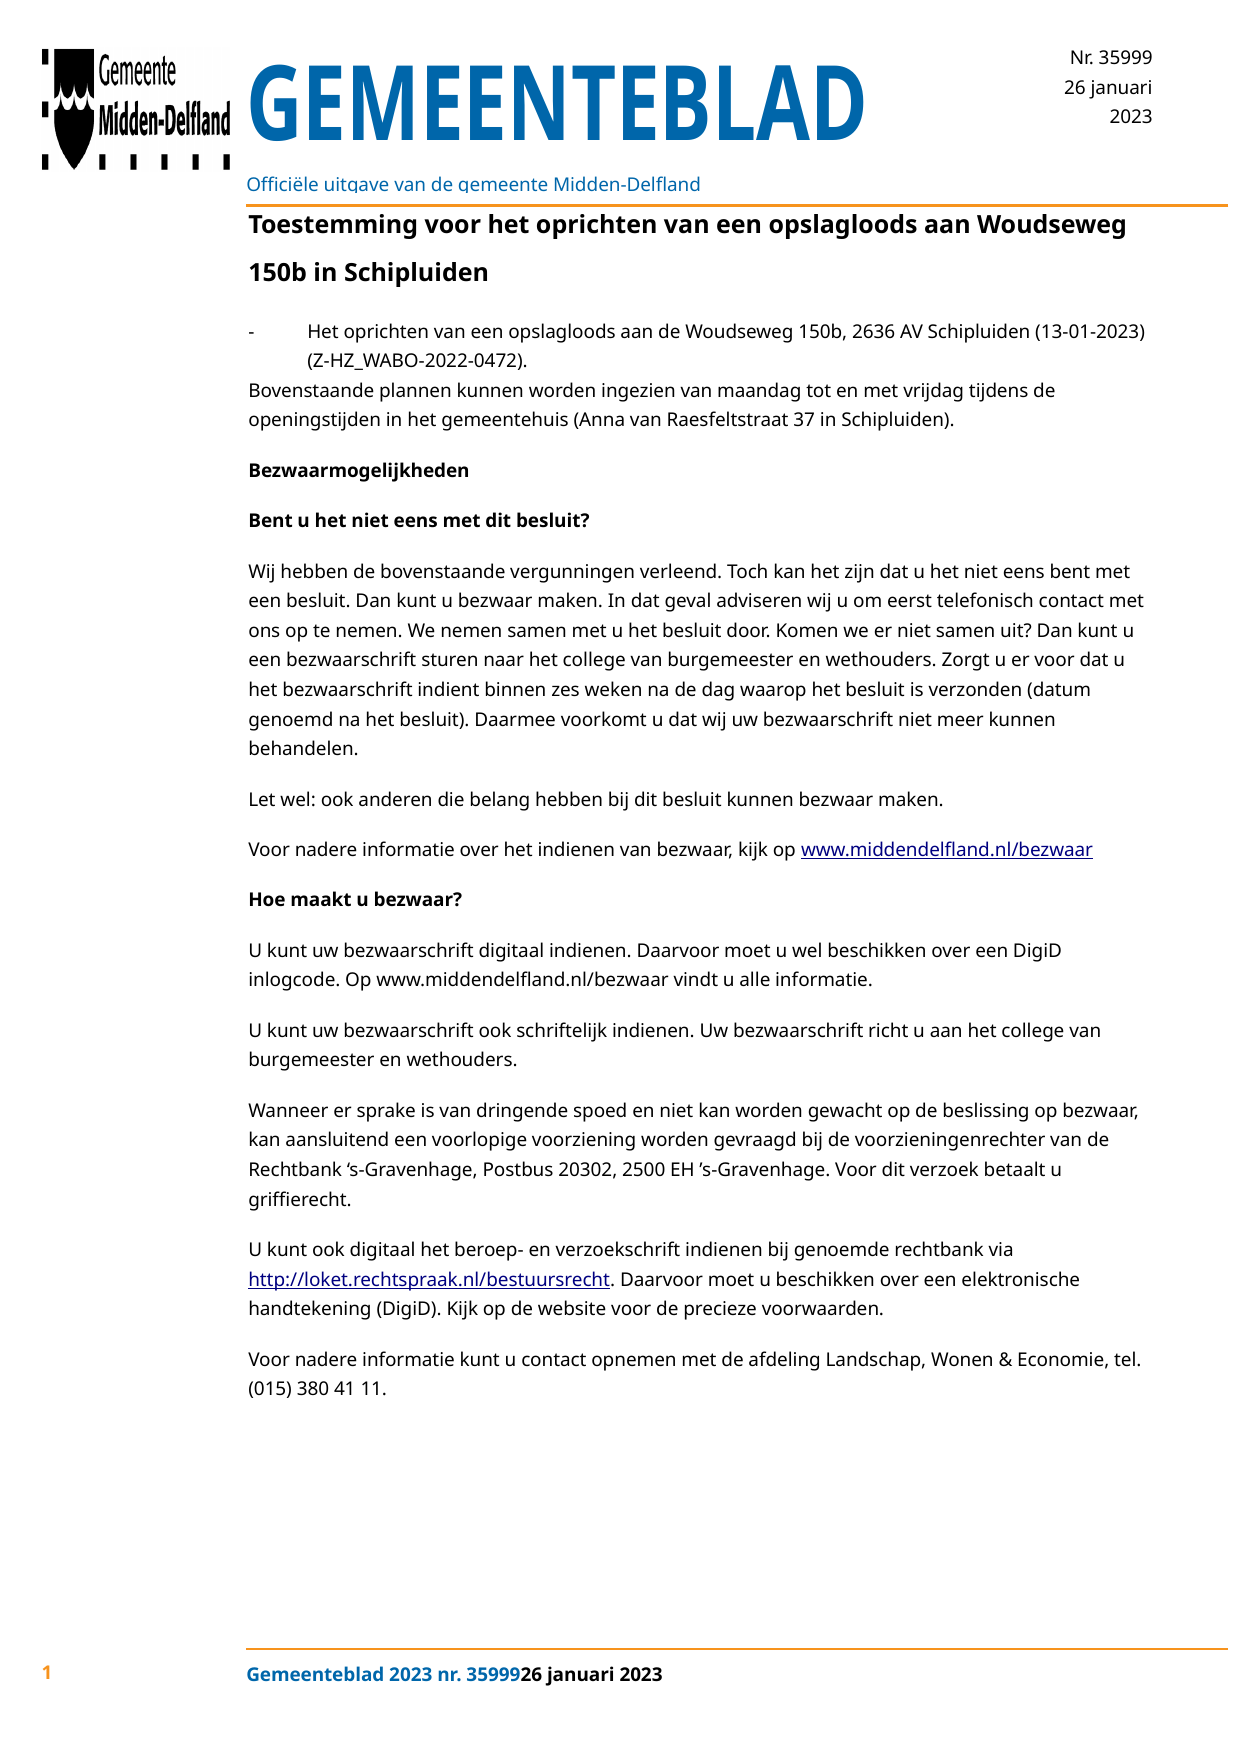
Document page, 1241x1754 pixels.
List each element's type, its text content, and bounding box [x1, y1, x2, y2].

text Bovenstaande plannen kunnen worden ingezien van maandag tot en met vrijdag tijdens de openingstijden in het gemeentehuis (Anna van Raesfeltstraat 37 in Schipluiden). [248, 377, 1152, 432]
text Voor nadere informatie kunt u contact opnemen met de afdeling Landschap, Wonen & Economie, tel. (015) 380 41 11. [248, 1346, 1152, 1401]
text Bezwaarmogelijkheden [248, 457, 1152, 483]
text Toestemming voor het oprichten van een opslagloods aan Woudseweg 150b in Schipluiden [248, 207, 1152, 288]
text Voor nadere informatie over het indienen van bezwaar, kijk op www.middendelfland.nl/bezwaar [248, 836, 1152, 862]
text Let wel: ook anderen die belang hebben bij dit besluit kunnen bezwaar maken. [248, 786, 1152, 812]
text Wanneer er sprake is van dringende spoed en niet kan worden gewacht op de beslissing op bezwaar, kan aansluitend een voorlopige voorziening worden gevraagd bij de voorzieningenrechter van de Rechtbank ‘s-Gravenhage, Postbus 20302, 2500 EH ’s-Gravenhage. Voor dit verzoek betaalt u griffierecht. [248, 1097, 1152, 1212]
list Het oprichten van een opslagloods aan de Woudseweg 150b, 2636 AV Schipluiden (13-01-2023) (Z-HZ_WABO-2022-0472). [248, 318, 1152, 373]
text U kunt uw bezwaarschrift ook schriftelijk indienen. Uw bezwaarschrift richt u aan het college van burgemeester en wethouders. [248, 1017, 1152, 1072]
text Hoe maakt u bezwaar? [248, 887, 1152, 912]
picture [41, 47, 231, 172]
text U kunt ook digitaal het beroep- en verzoekschrift indienen bij genoemde rechtbank via http://loket.rechtspraak.nl/bestuursrecht. Daarvoor moet u beschikken over een elektronische handtekening (DigiD). Kijk op de website voor de precieze voorwaarden. [248, 1236, 1152, 1321]
text Wij hebben de bovenstaande vergunningen verleend. Toch kan het zijn dat u het niet eens bent met een besluit. Dan kunt u bezwaar maken. In dat geval adviseren wij u om eerst telefonisch contact met ons op te nemen. We nemen samen met u het besluit door. Komen we er niet samen uit? Dan kunt u een bezwaarschrift sturen naar het college van burgemeester en wethouders. Zorgt u er voor dat u het bezwaarschrift indient binnen zes weken na de dag waarop het besluit is verzonden (datum genoemd na het besluit). Daarmee voorkomt u dat wij uw bezwaarschrift niet meer kunnen behandelen. [248, 558, 1152, 761]
text U kunt uw bezwaarschrift digitaal indienen. Daarvoor moet u wel beschikken over een DigiD inlogcode. Op www.middendelfland.nl/bezwaar vindt u alle informatie. [248, 937, 1152, 992]
text Bent u het niet eens met dit besluit? [248, 507, 1152, 533]
